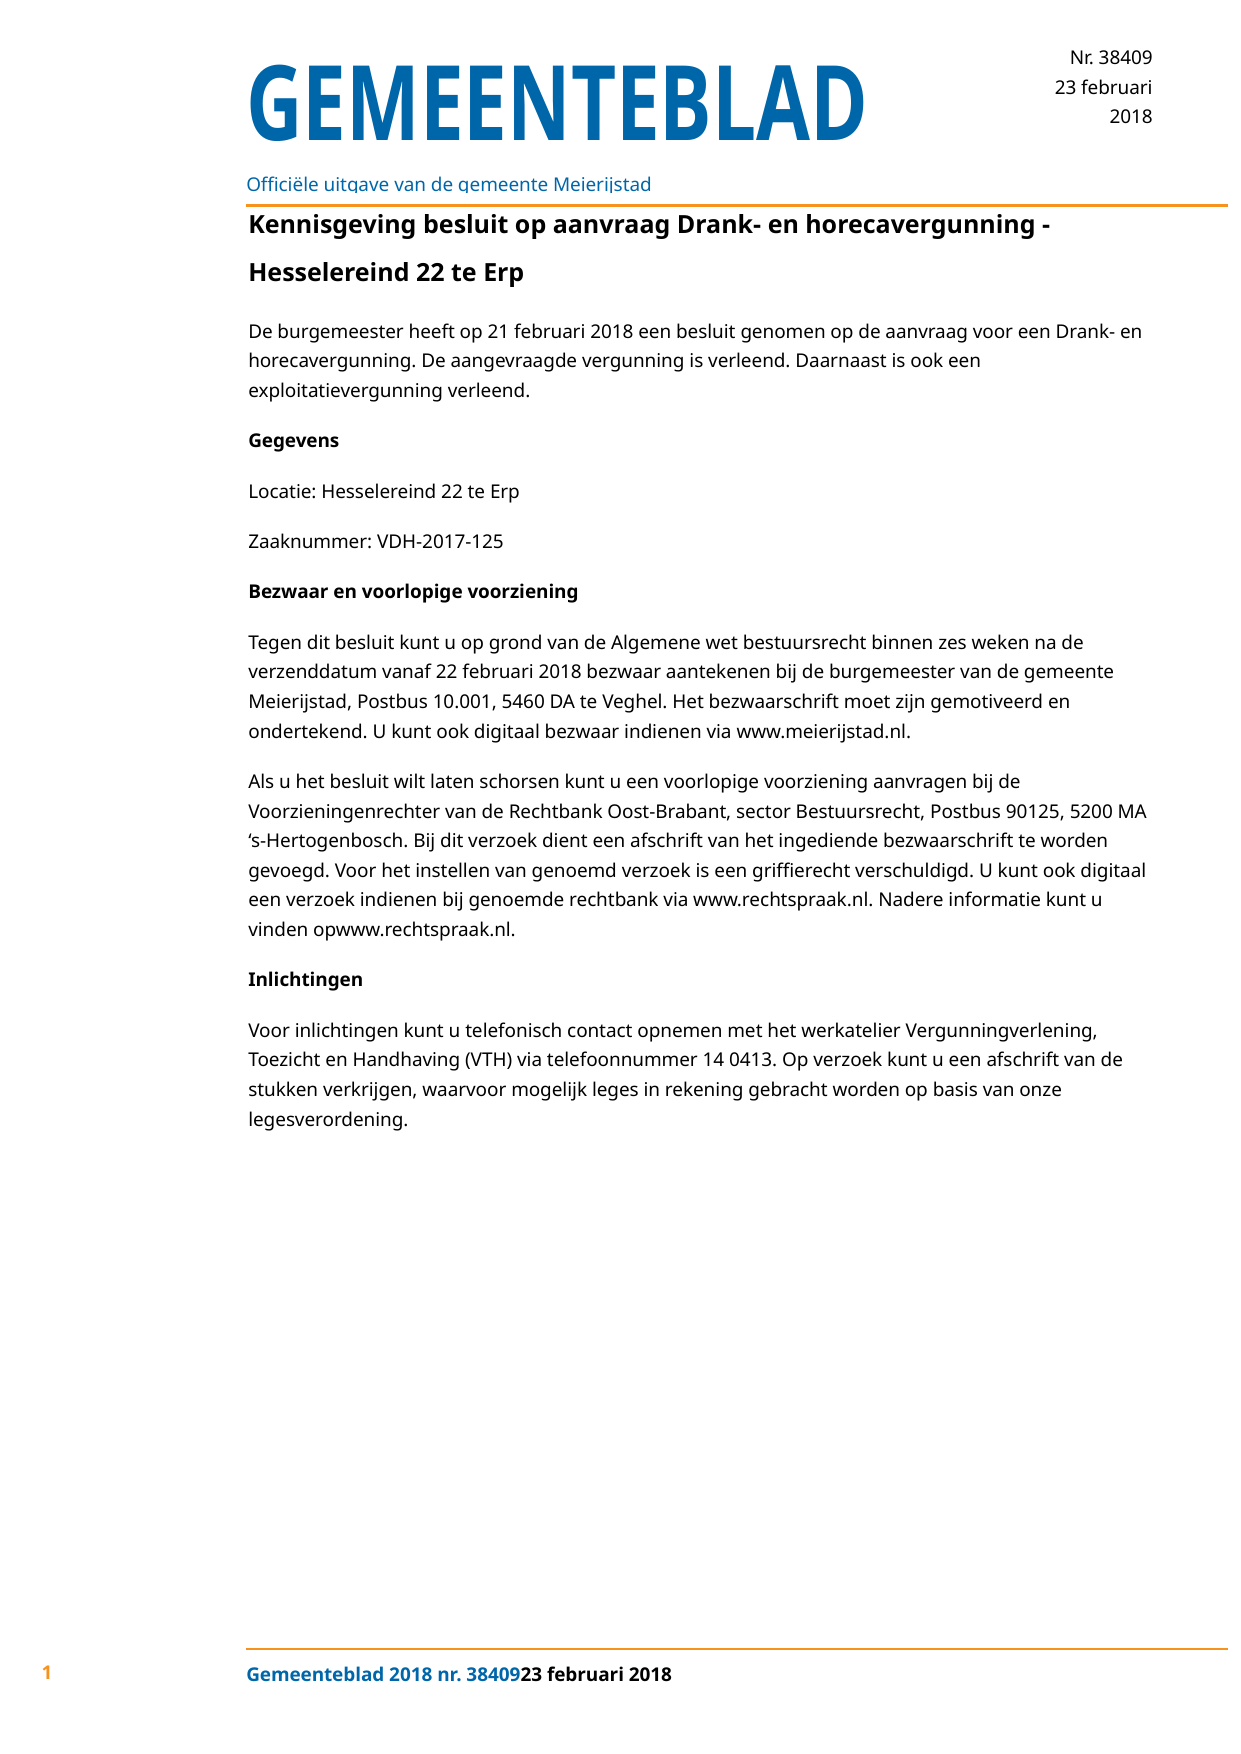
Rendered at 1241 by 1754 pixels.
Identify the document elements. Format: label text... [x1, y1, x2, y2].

text Kennisgeving besluit op aanvraag Drank- en horecavergunning - Hesselereind 22 te Erp [248, 207, 1152, 288]
text Tegen dit besluit kunt u op grond van de Algemene wet bestuursrecht binnen zes weken na de verzenddatum vanaf 22 februari 2018 bezwaar aantekenen bij de burgemeester van de gemeente Meierijstad, Postbus 10.001, 5460 DA te Veghel. Het bezwaarschrift moet zijn gemotiveerd en ondertekend. U kunt ook digitaal bezwaar indienen via www.meierijstad.nl. [248, 629, 1152, 744]
picture [41, 47, 231, 172]
text Gegevens [248, 427, 1152, 453]
text Voor inlichtingen kunt u telefonisch contact opnemen met het werkatelier Vergunningverlening, Toezicht en Handhaving (VTH) via telefoonnummer 14 0413. Op verzoek kunt u een afschrift van de stukken verkrijgen, waarvoor mogelijk leges in rekening gebracht worden op basis van onze legesverordening. [248, 1017, 1152, 1132]
text Inlichtingen [248, 967, 1152, 992]
text De burgemeester heeft op 21 februari 2018 een besluit genomen op de aanvraag voor een Drank- en horecavergunning. De aangevraagde vergunning is verleend. Daarnaast is ook een exploitatievergunning verleend. [248, 318, 1152, 403]
text Zaaknummer: VDH-2017-125 [248, 528, 1152, 554]
text Als u het besluit wilt laten schorsen kunt u een voorlopige voorziening aanvragen bij de Voorzieningenrechter van de Rechtbank Oost-Brabant, sector Bestuursrecht, Postbus 90125, 5200 MA ‘s-Hertogenbosch. Bij dit verzoek dient een afschrift van het ingediende bezwaarschrift te worden gevoegd. Voor het instellen van genoemd verzoek is een griffierecht verschuldigd. U kunt ook digitaal een verzoek indienen bij genoemde rechtbank via www.rechtspraak.nl. Nadere informatie kunt u vinden opwww.rechtspraak.nl. [248, 768, 1152, 942]
text Bezwaar en voorlopige voorziening [248, 579, 1152, 604]
text Locatie: Hesselereind 22 te Erp [248, 478, 1152, 504]
